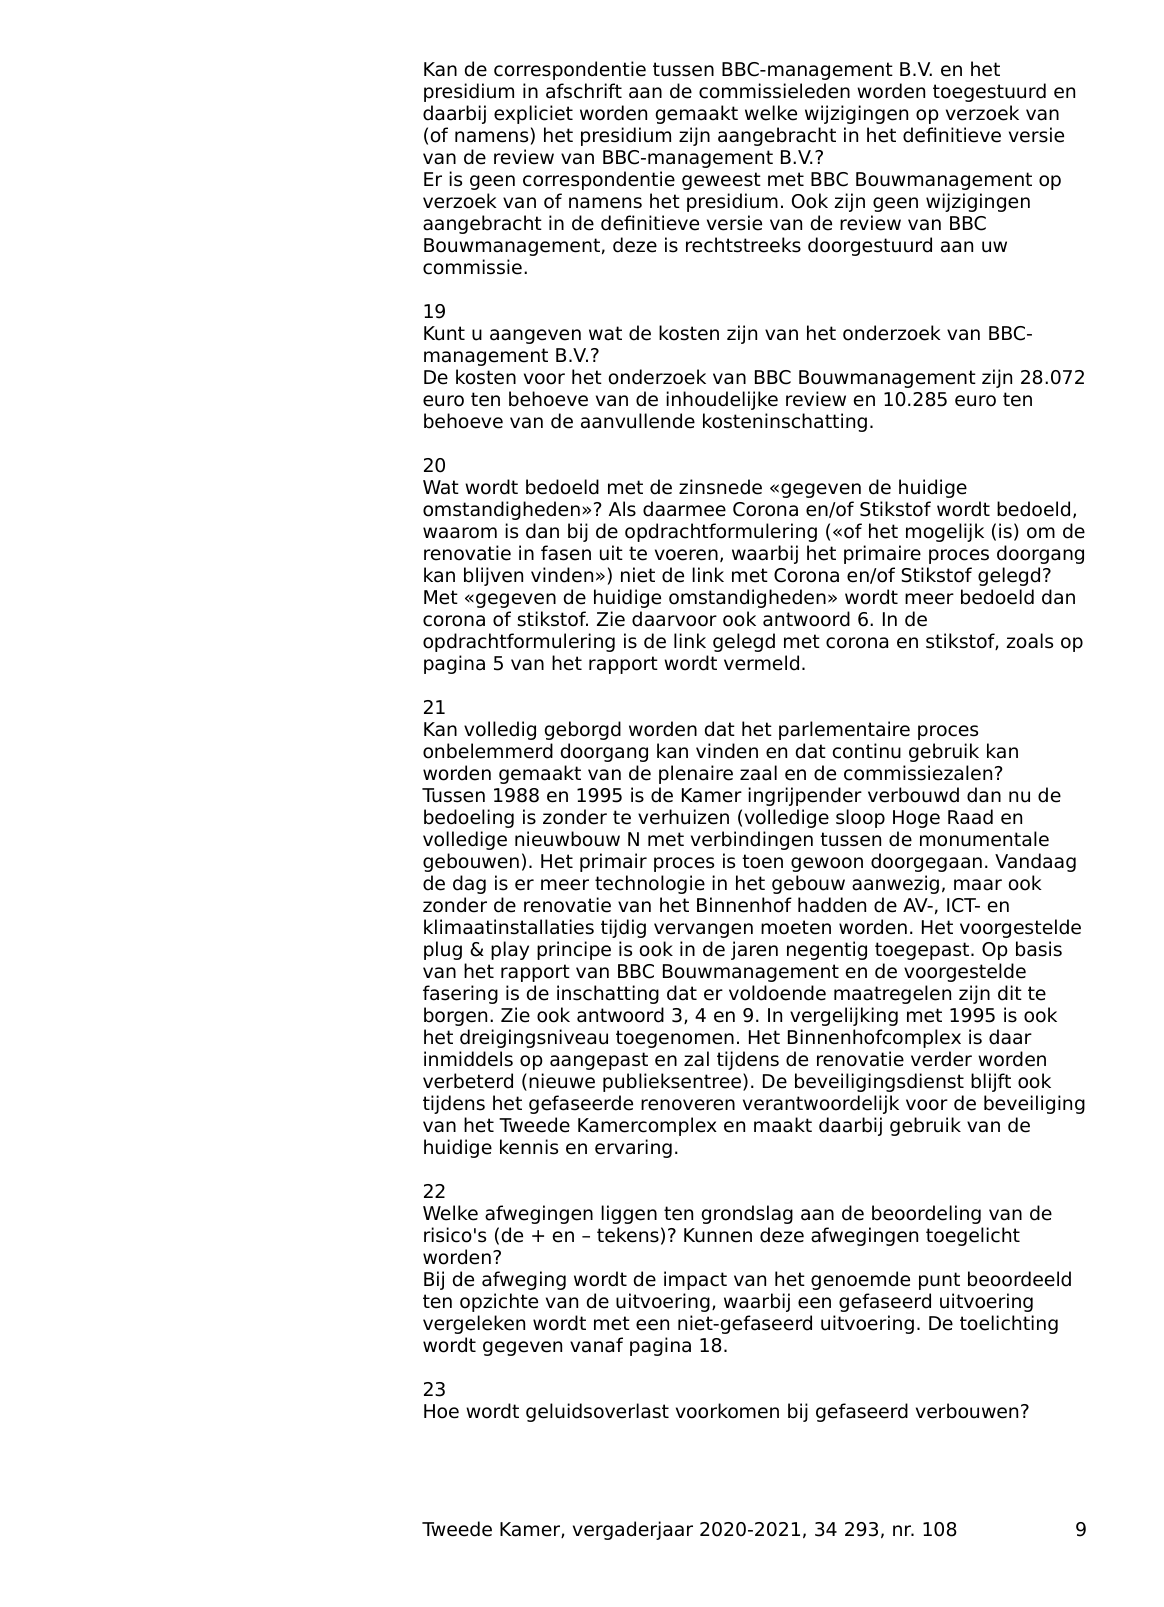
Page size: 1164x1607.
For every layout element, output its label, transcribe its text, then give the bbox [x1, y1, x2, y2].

text Er is geen correspondentie geweest met BBC Bouwmanagement op verzoek van of namens het presidium. Ook zijn geen wijzigingen aangebracht in de definitieve versie van de review van BBC Bouwmanagement, deze is rechtstreeks doorgestuurd aan uw commissie. [422, 169, 1087, 279]
text Welke afwegingen liggen ten grondslag aan de beoordeling van de risico's (de + en – tekens)? Kunnen deze afwegingen toegelicht worden? [422, 1203, 1087, 1269]
text Hoe wordt geluidsoverlast voorkomen bij gefaseerd verbouwen? [422, 1401, 1087, 1423]
text 20 [422, 455, 1087, 477]
text 22 [422, 1181, 1087, 1203]
text Tussen 1988 en 1995 is de Kamer ingrijpender verbouwd dan nu de bedoeling is zonder te verhuizen (volledige sloop Hoge Raad en volledige nieuwbouw N met verbindingen tussen de monumentale gebouwen). Het primair proces is toen gewoon doorgegaan. Vandaag de dag is er meer technologie in het gebouw aanwezig, maar ook zonder de renovatie van het Binnenhof hadden de AV-, ICT- en klimaatinstallaties tijdig vervangen moeten worden. Het voorgestelde plug & play principe is ook in de jaren negentig toegepast. Op basis van het rapport van BBC Bouwmanagement en de voorgestelde fasering is de inschatting dat er voldoende maatregelen zijn dit te borgen. Zie ook antwoord 3, 4 en 9. In vergelijking met 1995 is ook het dreigingsniveau toegenomen. Het Binnenhofcomplex is daar inmiddels op aangepast en zal tijdens de renovatie verder worden verbeterd (nieuwe publieksentree). De beveiligingsdienst blijft ook tijdens het gefaseerde renoveren verantwoordelijk voor de beveiliging van het Tweede Kamercomplex en maakt daarbij gebruik van de huidige kennis en ervaring. [422, 785, 1087, 1159]
text Kan de correspondentie tussen BBC-management B.V. en het presidium in afschrift aan de commissieleden worden toegestuurd en daarbij expliciet worden gemaakt welke wijzigingen op verzoek van (of namens) het presidium zijn aangebracht in het definitieve versie van de review van BBC-management B.V.? [422, 59, 1087, 169]
text 23 [422, 1379, 1087, 1401]
text De kosten voor het onderzoek van BBC Bouwmanagement zijn 28.072 euro ten behoeve van de inhoudelijke review en 10.285 euro ten behoeve van de aanvullende kosteninschatting. [422, 367, 1087, 433]
text 19 [422, 301, 1087, 323]
text Met «gegeven de huidige omstandigheden» wordt meer bedoeld dan corona of stikstof. Zie daarvoor ook antwoord 6. In de opdrachtformulering is de link gelegd met corona en stikstof, zoals op pagina 5 van het rapport wordt vermeld. [422, 587, 1087, 675]
text Kan volledig geborgd worden dat het parlementaire proces onbelemmerd doorgang kan vinden en dat continu gebruik kan worden gemaakt van de plenaire zaal en de commissiezalen? [422, 719, 1087, 785]
text Wat wordt bedoeld met de zinsnede «gegeven de huidige omstandigheden»? Als daarmee Corona en/of Stikstof wordt bedoeld, waarom is dan bij de opdrachtformulering («of het mogelijk (is) om de renovatie in fasen uit te voeren, waarbij het primaire proces doorgang kan blijven vinden») niet de link met Corona en/of Stikstof gelegd? [422, 477, 1087, 587]
text Kunt u aangeven wat de kosten zijn van het onderzoek van BBC-management B.V.? [422, 323, 1087, 367]
text 21 [422, 697, 1087, 719]
text Bij de afweging wordt de impact van het genoemde punt beoordeeld ten opzichte van de uitvoering, waarbij een gefaseerd uitvoering vergeleken wordt met een niet-gefaseerd uitvoering. De toelichting wordt gegeven vanaf pagina 18. [422, 1269, 1087, 1357]
